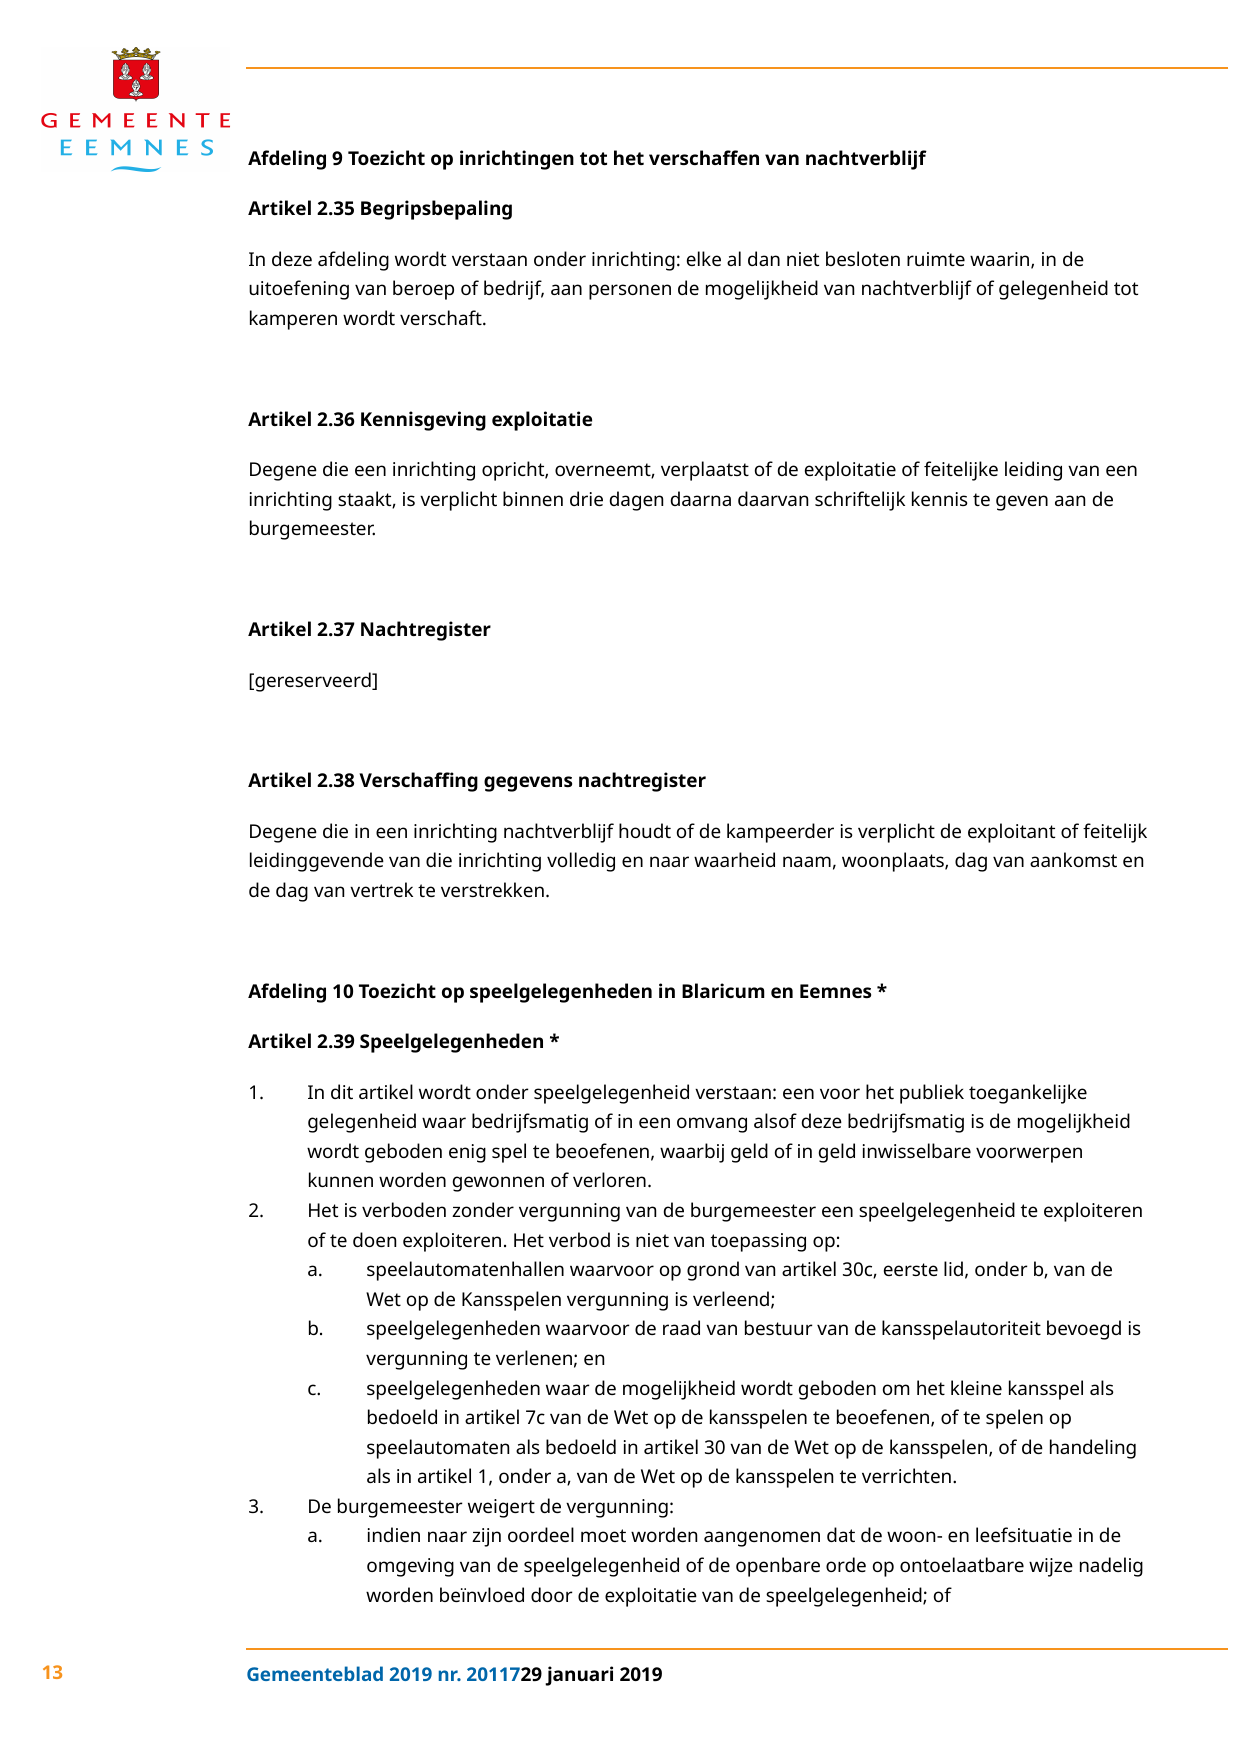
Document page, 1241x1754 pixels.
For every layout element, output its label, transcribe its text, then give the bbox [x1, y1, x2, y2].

list speelgelegenheden waar de mogelijkheid wordt geboden om het kleine kansspel als bedoeld in artikel 7c van de Wet op de kansspelen te beoefenen, of te spelen op speelautomaten als bedoeld in artikel 30 van de Wet op de kansspelen, of de handeling als in artikel 1, onder a, van de Wet op de kansspelen te verrichten. [307, 1375, 1152, 1489]
text Afdeling 10 Toezicht op speelgelegenheden in Blaricum en Eemnes * [248, 978, 1152, 1004]
list indien naar zijn oordeel moet worden aangenomen dat de woon- en leefsituatie in de omgeving van de speelgelegenheid of de openbare orde op ontoelaatbare wijze nadelig worden beïnvloed door de exploitatie van de speelgelegenheid; of [307, 1523, 1152, 1608]
list speelautomatenhallen waarvoor op grond van artikel 30c, eerste lid, onder b, van de Wet op de Kansspelen vergunning is verleend; [307, 1256, 1152, 1312]
list In dit artikel wordt onder speelgelegenheid verstaan: een voor het publiek toegankelijke gelegenheid waar bedrijfsmatig of in een omvang alsof deze bedrijfsmatig is de mogelijkheid wordt geboden enig spel te beoefenen, waarbij geld of in geld inwisselbare voorwerpen kunnen worden gewonnen of verloren. [248, 1079, 1152, 1193]
text Afdeling 9 Toezicht op inrichtingen tot het verschaffen van nachtverblijf [248, 145, 1152, 171]
text In deze afdeling wordt verstaan onder inrichting: elke al dan niet besloten ruimte waarin, in de uitoefening van beroep of bedrijf, aan personen de mogelijkheid van nachtverblijf of gelegenheid tot kamperen wordt verschaft. [248, 246, 1152, 331]
list De burgemeester weigert de vergunning: [248, 1493, 1152, 1519]
text Artikel 2.38 Verschaffing gegevens nachtregister [248, 768, 1152, 793]
text Artikel 2.36 Kennisgeving exploitatie [248, 406, 1152, 432]
text Artikel 2.37 Nachtregister [248, 616, 1152, 642]
list speelgelegenheden waarvoor de raad van bestuur van de kansspelautoriteit bevoegd is vergunning te verlenen; en [307, 1316, 1152, 1371]
text Degene die een inrichting opricht, overneemt, verplaatst of de exploitatie of feitelijke leiding van een inrichting staakt, is verplicht binnen drie dagen daarna daarvan schriftelijk kennis te geven aan de burgemeester. [248, 456, 1152, 541]
text [gereserveerd] [248, 667, 1152, 693]
text Degene die in een inrichting nachtverblijf houdt of de kampeerder is verplicht de exploitant of feitelijk leidinggevende van die inrichting volledig en naar waarheid naam, woonplaats, dag van aankomst en de dag van vertrek te verstrekken. [248, 818, 1152, 903]
text Artikel 2.35 Begripsbepaling [248, 196, 1152, 221]
list Het is verboden zonder vergunning van de burgemeester een speelgelegenheid te exploiteren of te doen exploiteren. Het verbod is niet van toepassing op: [248, 1197, 1152, 1253]
text Artikel 2.39 Speelgelegenheden * [248, 1028, 1152, 1054]
picture [41, 47, 231, 172]
